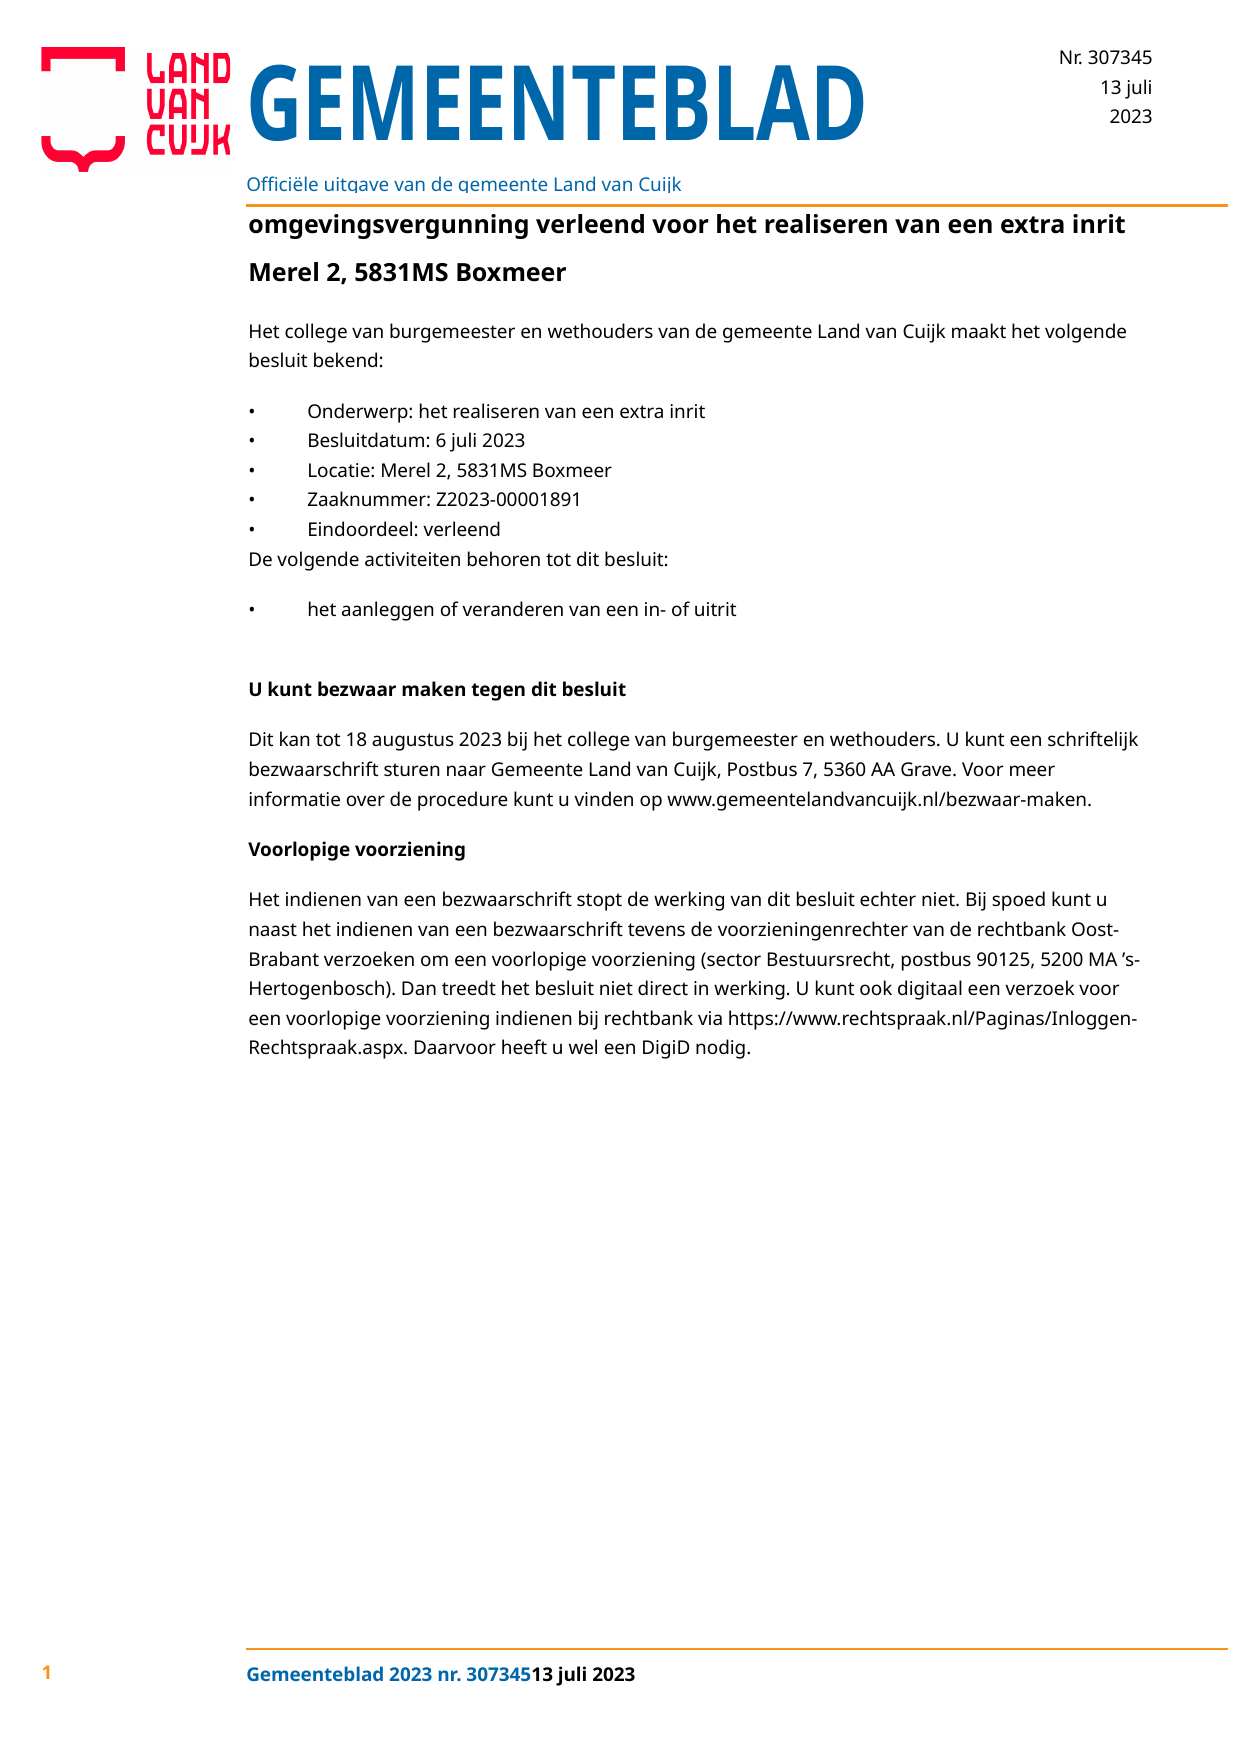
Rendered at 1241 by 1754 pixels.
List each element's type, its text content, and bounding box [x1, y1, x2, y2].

text De volgende activiteiten behoren tot dit besluit: [248, 546, 1152, 572]
text U kunt bezwaar maken tegen dit besluit [248, 676, 1152, 702]
list Eindoordeel: verleend [248, 516, 1152, 542]
list Locatie: Merel 2, 5831MS Boxmeer [248, 457, 1152, 483]
list Besluitdatum: 6 juli 2023 [248, 427, 1152, 453]
text omgevingsvergunning verleend voor het realiseren van een extra inrit Merel 2, 5831MS Boxmeer [248, 207, 1152, 288]
text Voorlopige voorziening [248, 836, 1152, 862]
text Dit kan tot 18 augustus 2023 bij het college van burgemeester en wethouders. U kunt een schriftelijk bezwaarschrift sturen naar Gemeente Land van Cuijk, Postbus 7, 5360 AA Grave. Voor meer informatie over de procedure kunt u vinden op www.gemeentelandvancuijk.nl/bezwaar-maken. [248, 727, 1152, 812]
list Onderwerp: het realiseren van een extra inrit [248, 398, 1152, 424]
list het aanleggen of veranderen van een in- of uitrit [248, 596, 1152, 622]
text Het college van burgemeester en wethouders van de gemeente Land van Cuijk maakt het volgende besluit bekend: [248, 318, 1152, 373]
list Zaaknummer: Z2023-00001891 [248, 487, 1152, 512]
text Het indienen van een bezwaarschrift stopt de werking van dit besluit echter niet. Bij spoed kunt u naast het indienen van een bezwaarschrift tevens de voorzieningenrechter van de rechtbank Oost-Brabant verzoeken om een voorlopige voorziening (sector Bestuursrecht, postbus 90125, 5200 MA ’s-Hertogenbosch). Dan treedt het besluit niet direct in werking. U kunt ook digitaal een verzoek voor een voorlopige voorziening indienen bij rechtbank via https://www.rechtspraak.nl/Paginas/Inloggen-Rechtspraak.aspx. Daarvoor heeft u wel een DigiD nodig. [248, 887, 1152, 1060]
picture [41, 47, 231, 172]
